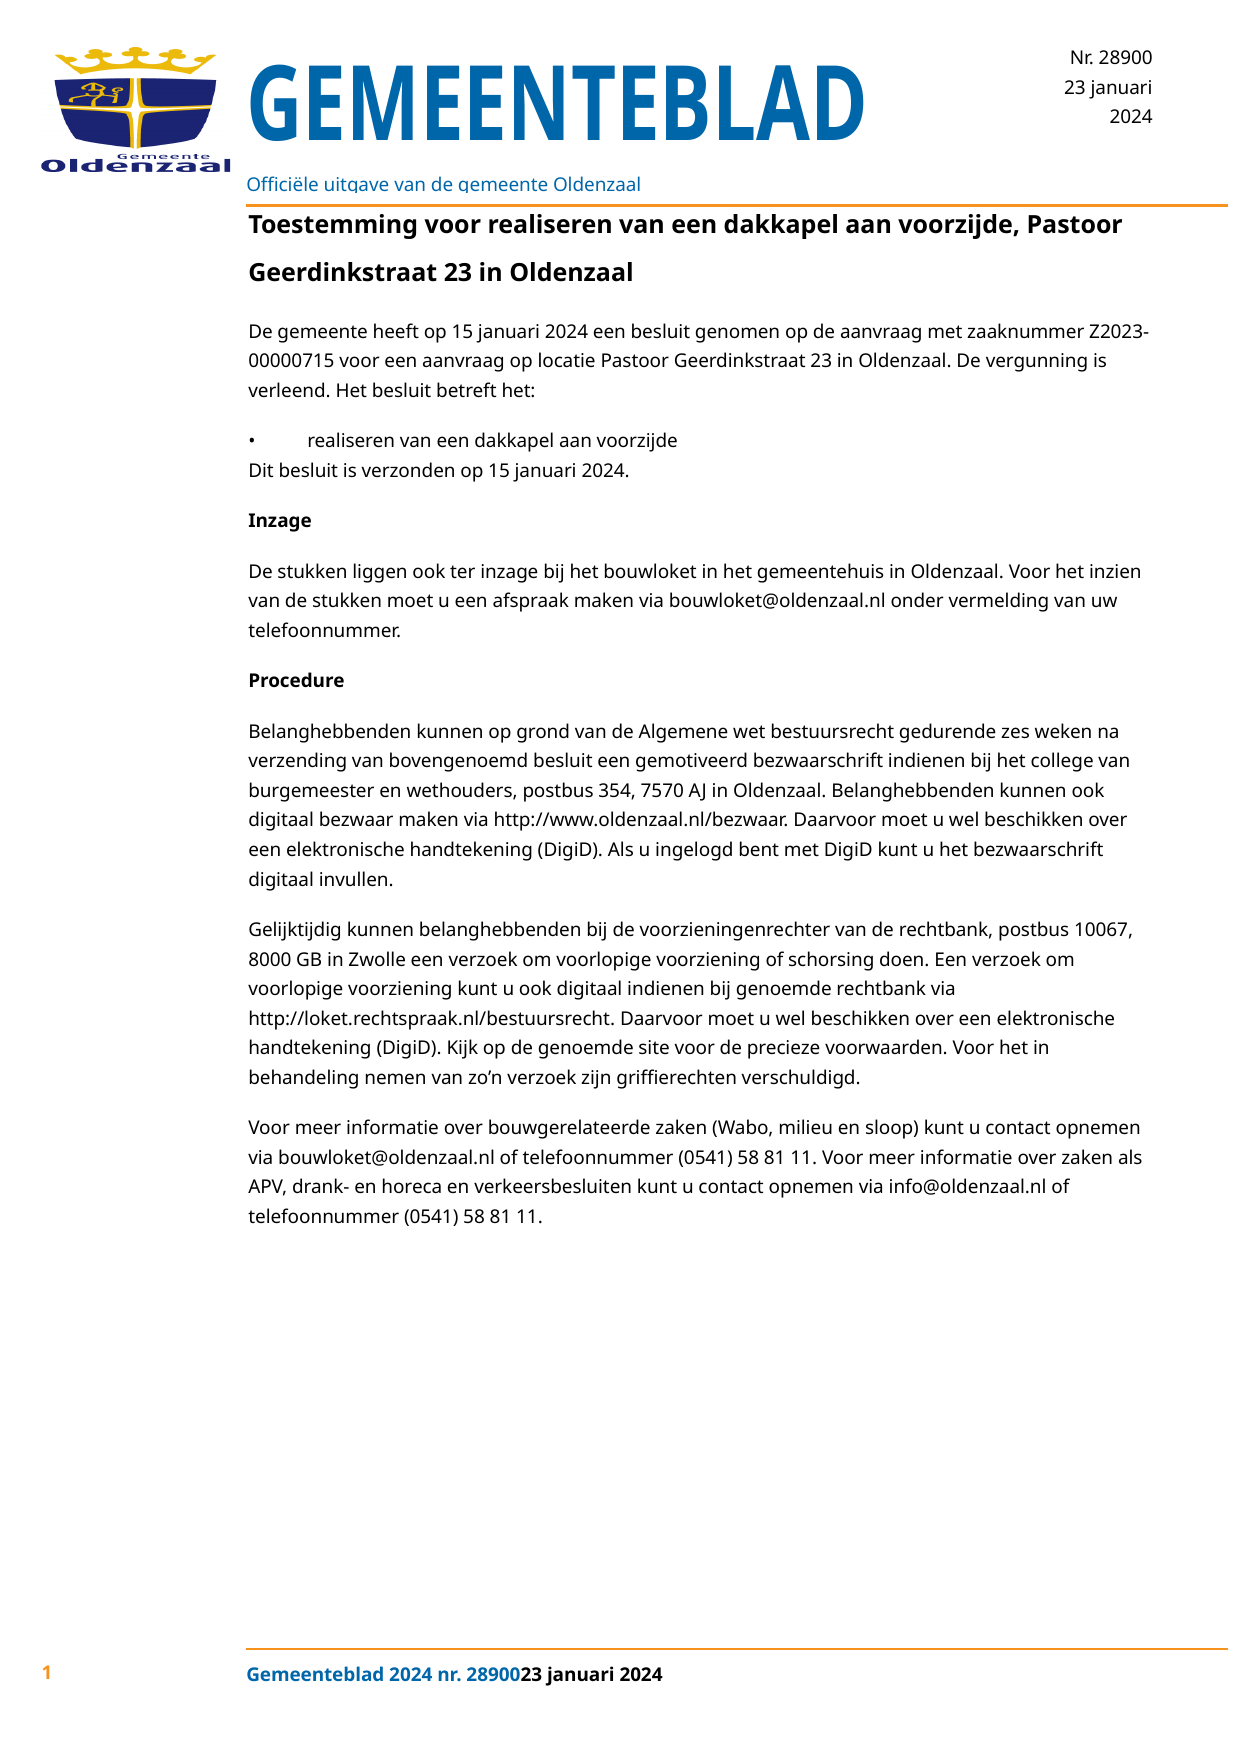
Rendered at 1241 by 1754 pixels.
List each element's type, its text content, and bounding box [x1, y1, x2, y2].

text Toestemming voor realiseren van een dakkapel aan voorzijde, Pastoor Geerdinkstraat 23 in Oldenzaal [248, 207, 1152, 288]
text De gemeente heeft op 15 januari 2024 een besluit genomen op de aanvraag met zaaknummer Z2023-00000715 voor een aanvraag op locatie Pastoor Geerdinkstraat 23 in Oldenzaal. De vergunning is verleend. Het besluit betreft het: [248, 318, 1152, 403]
text Dit besluit is verzonden op 15 januari 2024. [248, 457, 1152, 483]
text Gelijktijdig kunnen belanghebbenden bij de voorzieningenrechter van de rechtbank, postbus 10067, 8000 GB in Zwolle een verzoek om voorlopige voorziening of schorsing doen. Een verzoek om voorlopige voorziening kunt u ook digitaal indienen bij genoemde rechtbank via http://loket.rechtspraak.nl/bestuursrecht. Daarvoor moet u wel beschikken over een elektronische handtekening (DigiD). Kijk op de genoemde site voor de precieze voorwaarden. Voor het in behandeling nemen van zo’n verzoek zijn griffierechten verschuldigd. [248, 916, 1152, 1090]
text De stukken liggen ook ter inzage bij het bouwloket in het gemeentehuis in Oldenzaal. Voor het inzien van de stukken moet u een afspraak maken via bouwloket@oldenzaal.nl onder vermelding van uw telefoonnummer. [248, 558, 1152, 643]
list realiseren van een dakkapel aan voorzijde [248, 427, 1152, 453]
text Inzage [248, 507, 1152, 533]
text Belanghebbenden kunnen op grond van de Algemene wet bestuursrecht gedurende zes weken na verzending van bovengenoemd besluit een gemotiveerd bezwaarschrift indienen bij het college van burgemeester en wethouders, postbus 354, 7570 AJ in Oldenzaal. Belanghebbenden kunnen ook digitaal bezwaar maken via http://www.oldenzaal.nl/bezwaar. Daarvoor moet u wel beschikken over een elektronische handtekening (DigiD). Als u ingelogd bent met DigiD kunt u het bezwaarschrift digitaal invullen. [248, 718, 1152, 892]
text Voor meer informatie over bouwgerelateerde zaken (Wabo, milieu en sloop) kunt u contact opnemen via bouwloket@oldenzaal.nl of telefoonnummer (0541) 58 81 11. Voor meer informatie over zaken als APV, drank- en horeca en verkeersbesluiten kunt u contact opnemen via info@oldenzaal.nl of telefoonnummer (0541) 58 81 11. [248, 1114, 1152, 1229]
text Procedure [248, 667, 1152, 693]
picture [41, 47, 231, 172]
